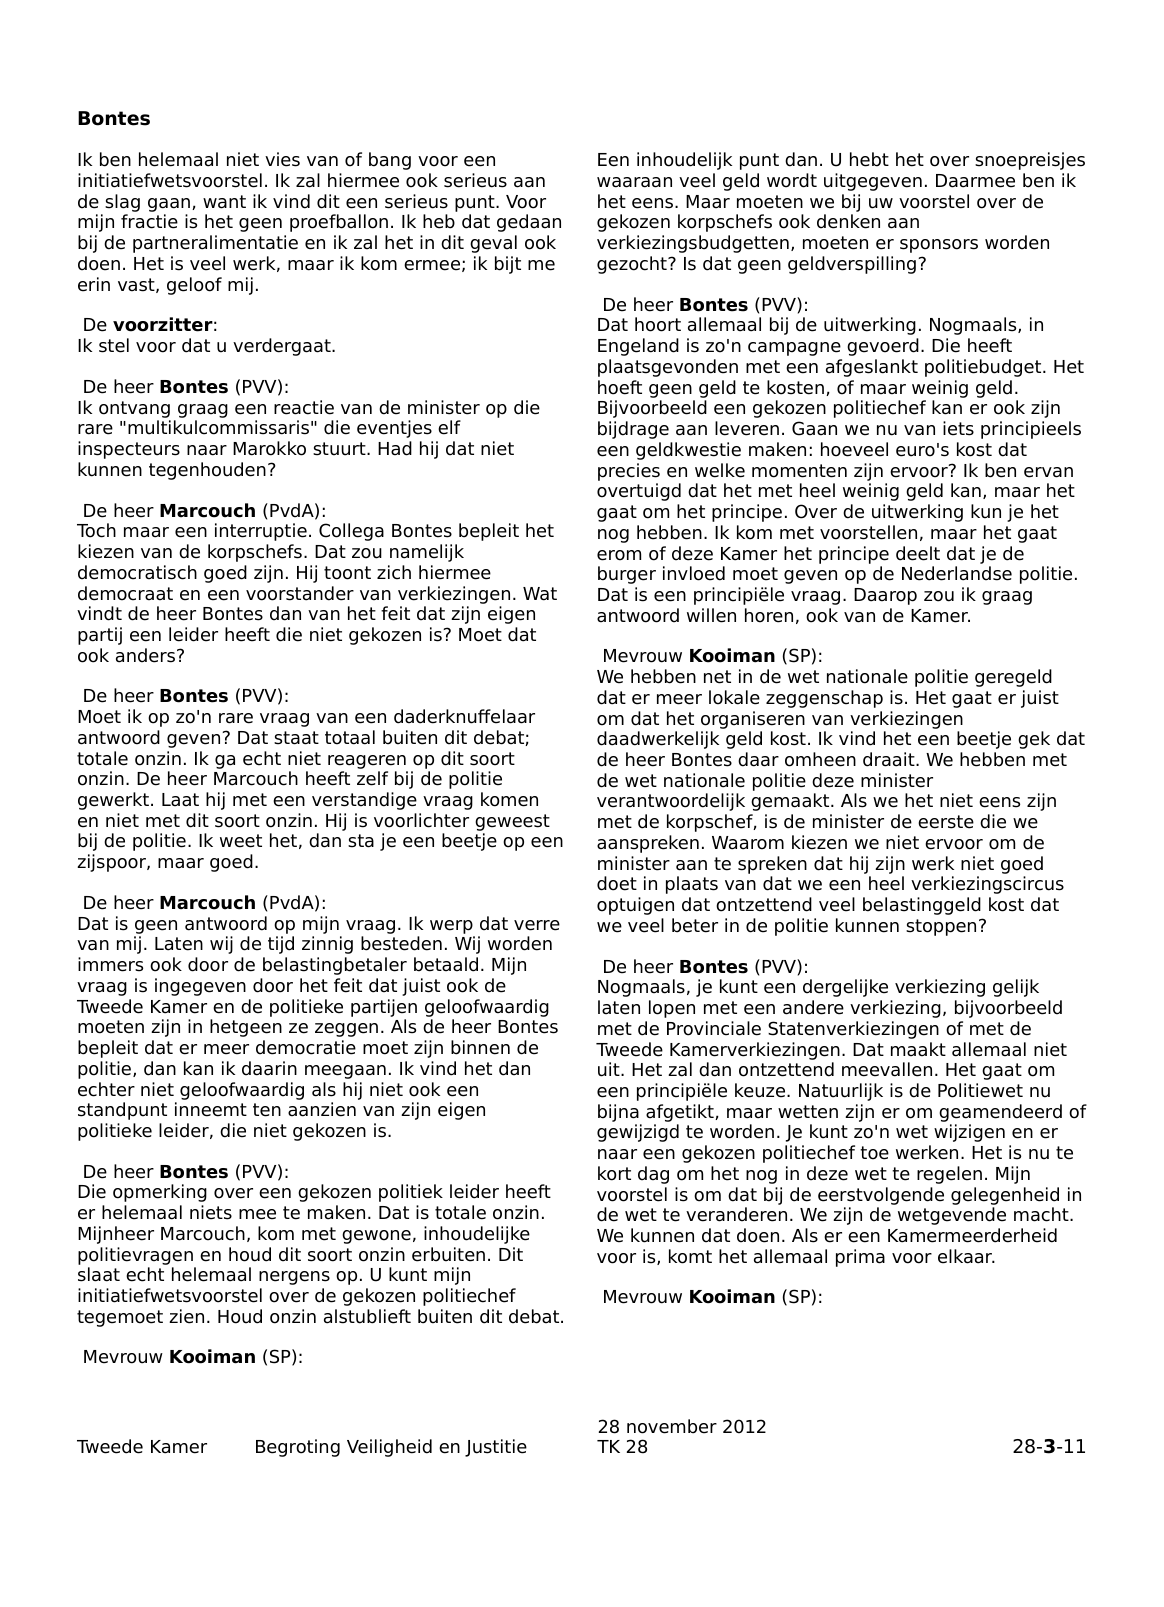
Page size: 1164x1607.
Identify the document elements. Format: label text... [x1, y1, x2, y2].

text Ik stel voor dat u verdergaat. [77, 336, 567, 357]
text Dat hoort allemaal bij de uitwerking. Nogmaals, in Engeland is zo'n campagne gevoerd. Die heeft plaatsgevonden met een afgeslankt politiebudget. Het hoeft geen geld te kosten, of maar weinig geld. Bijvoorbeeld een gekozen politiechef kan er ook zijn bijdrage aan leveren. Gaan we nu van iets principieels een geldkwestie maken: hoeveel euro's kost dat precies en welke momenten zijn ervoor? Ik ben ervan overtuigd dat het met heel weinig geld kan, maar het gaat om het principe. Over de uitwerking kun je het nog hebben. Ik kom met voorstellen, maar het gaat erom of deze Kamer het principe deelt dat je de burger invloed moet geven op de Nederlandse politie. Dat is een principiële vraag. Daarop zou ik graag antwoord willen horen, ook van de Kamer. [596, 315, 1087, 626]
text De heer Bontes (PVV): [77, 686, 567, 707]
text Mevrouw Kooiman (SP): [596, 1287, 1087, 1308]
text De voorzitter: [77, 315, 567, 336]
text Toch maar een interruptie. Collega Bontes bepleit het kiezen van de korpschefs. Dat zou namelijk democratisch goed zijn. Hij toont zich hiermee democraat en een voorstander van verkiezingen. Wat vindt de heer Bontes dan van het feit dat zijn eigen partij een leider heeft die niet gekozen is? Moet dat ook anders? [77, 521, 567, 666]
text De heer Marcouch (PvdA): [77, 893, 567, 913]
text Mevrouw Kooiman (SP): [596, 646, 1087, 667]
text Dat is geen antwoord op mijn vraag. Ik werp dat verre van mij. Laten wij de tijd zinnig besteden. Wij worden immers ook door de belastingbetaler betaald. Mijn vraag is ingegeven door het feit dat juist ook de Tweede Kamer en de politieke partijen geloofwaardig moeten zijn in hetgeen ze zeggen. Als de heer Bontes bepleit dat er meer democratie moet zijn binnen de politie, dan kan ik daarin meegaan. Ik vind het dan echter niet geloofwaardig als hij niet ook een standpunt inneemt ten aanzien van zijn eigen politieke leider, die niet gekozen is. [77, 913, 567, 1142]
text Nogmaals, je kunt een dergelijke verkiezing gelijk laten lopen met een andere verkiezing, bijvoorbeeld met de Provinciale Statenverkiezingen of met de Tweede Kamerverkiezingen. Dat maakt allemaal niet uit. Het zal dan ontzettend meevallen. Het gaat om een principiële keuze. Natuurlijk is de Politiewet nu bijna afgetikt, maar wetten zijn er om geamendeerd of gewijzigd te worden. Je kunt zo'n wet wijzigen en er naar een gekozen politiechef toe werken. Het is nu te kort dag om het nog in deze wet te regelen. Mijn voorstel is om dat bij de eerstvolgende gelegenheid in de wet te veranderen. We zijn de wetgevende macht. We kunnen dat doen. Als er een Kamermeerderheid voor is, komt het allemaal prima voor elkaar. [596, 977, 1087, 1267]
text De heer Bontes (PVV): [77, 377, 567, 397]
text Die opmerking over een gekozen politiek leider heeft er helemaal niets mee te maken. Dat is totale onzin. Mijnheer Marcouch, kom met gewone, inhoudelijke politievragen en houd dit soort onzin erbuiten. Dit slaat echt helemaal nergens op. U kunt mijn initiatiefwetsvoorstel over de gekozen politiechef tegemoet zien. Houd onzin alstublieft buiten dit debat. [77, 1182, 567, 1327]
text Mevrouw Kooiman (SP): [77, 1347, 567, 1368]
text Moet ik op zo'n rare vraag van een daderknuffelaar antwoord geven? Dat staat totaal buiten dit debat; totale onzin. Ik ga echt niet reageren op dit soort onzin. De heer Marcouch heeft zelf bij de politie gewerkt. Laat hij met een verstandige vraag komen en niet met dit soort onzin. Hij is voorlichter geweest bij de politie. Ik weet het, dan sta je een beetje op een zijspoor, maar goed. [77, 707, 567, 873]
text De heer Bontes (PVV): [596, 956, 1087, 977]
text Ik ben helemaal niet vies van of bang voor een initiatiefwetsvoorstel. Ik zal hiermee ook serieus aan de slag gaan, want ik vind dit een serieus punt. Voor mijn fractie is het geen proefballon. Ik heb dat gedaan bij de partneralimentatie en ik zal het in dit geval ook doen. Het is veel werk, maar ik kom ermee; ik bijt me erin vast, geloof mij. [77, 150, 567, 295]
text Een inhoudelijk punt dan. U hebt het over snoepreisjes waaraan veel geld wordt uitgegeven. Daarmee ben ik het eens. Maar moeten we bij uw voorstel over de gekozen korpschefs ook denken aan verkiezingsbudgetten, moeten er sponsors worden gezocht? Is dat geen geldverspilling? [596, 150, 1087, 274]
text De heer Bontes (PVV): [77, 1162, 567, 1182]
text De heer Marcouch (PvdA): [77, 500, 567, 521]
text De heer Bontes (PVV): [596, 294, 1087, 315]
text Ik ontvang graag een reactie van de minister op die rare "multikulcommissaris" die eventjes elf inspecteurs naar Marokko stuurt. Had hij dat niet kunnen tegenhouden? [77, 397, 567, 480]
text We hebben net in de wet nationale politie geregeld dat er meer lokale zeggenschap is. Het gaat er juist om dat het organiseren van verkiezingen daadwerkelijk geld kost. Ik vind het een beetje gek dat de heer Bontes daar omheen draait. We hebben met de wet nationale politie deze minister verantwoordelijk gemaakt. Als we het niet eens zijn met de korpschef, is de minister de eerste die we aanspreken. Waarom kiezen we niet ervoor om de minister aan te spreken dat hij zijn werk niet goed doet in plaats van dat we een heel verkiezingscircus optuigen dat ontzettend veel belastinggeld kost dat we veel beter in de politie kunnen stoppen? [596, 667, 1087, 936]
